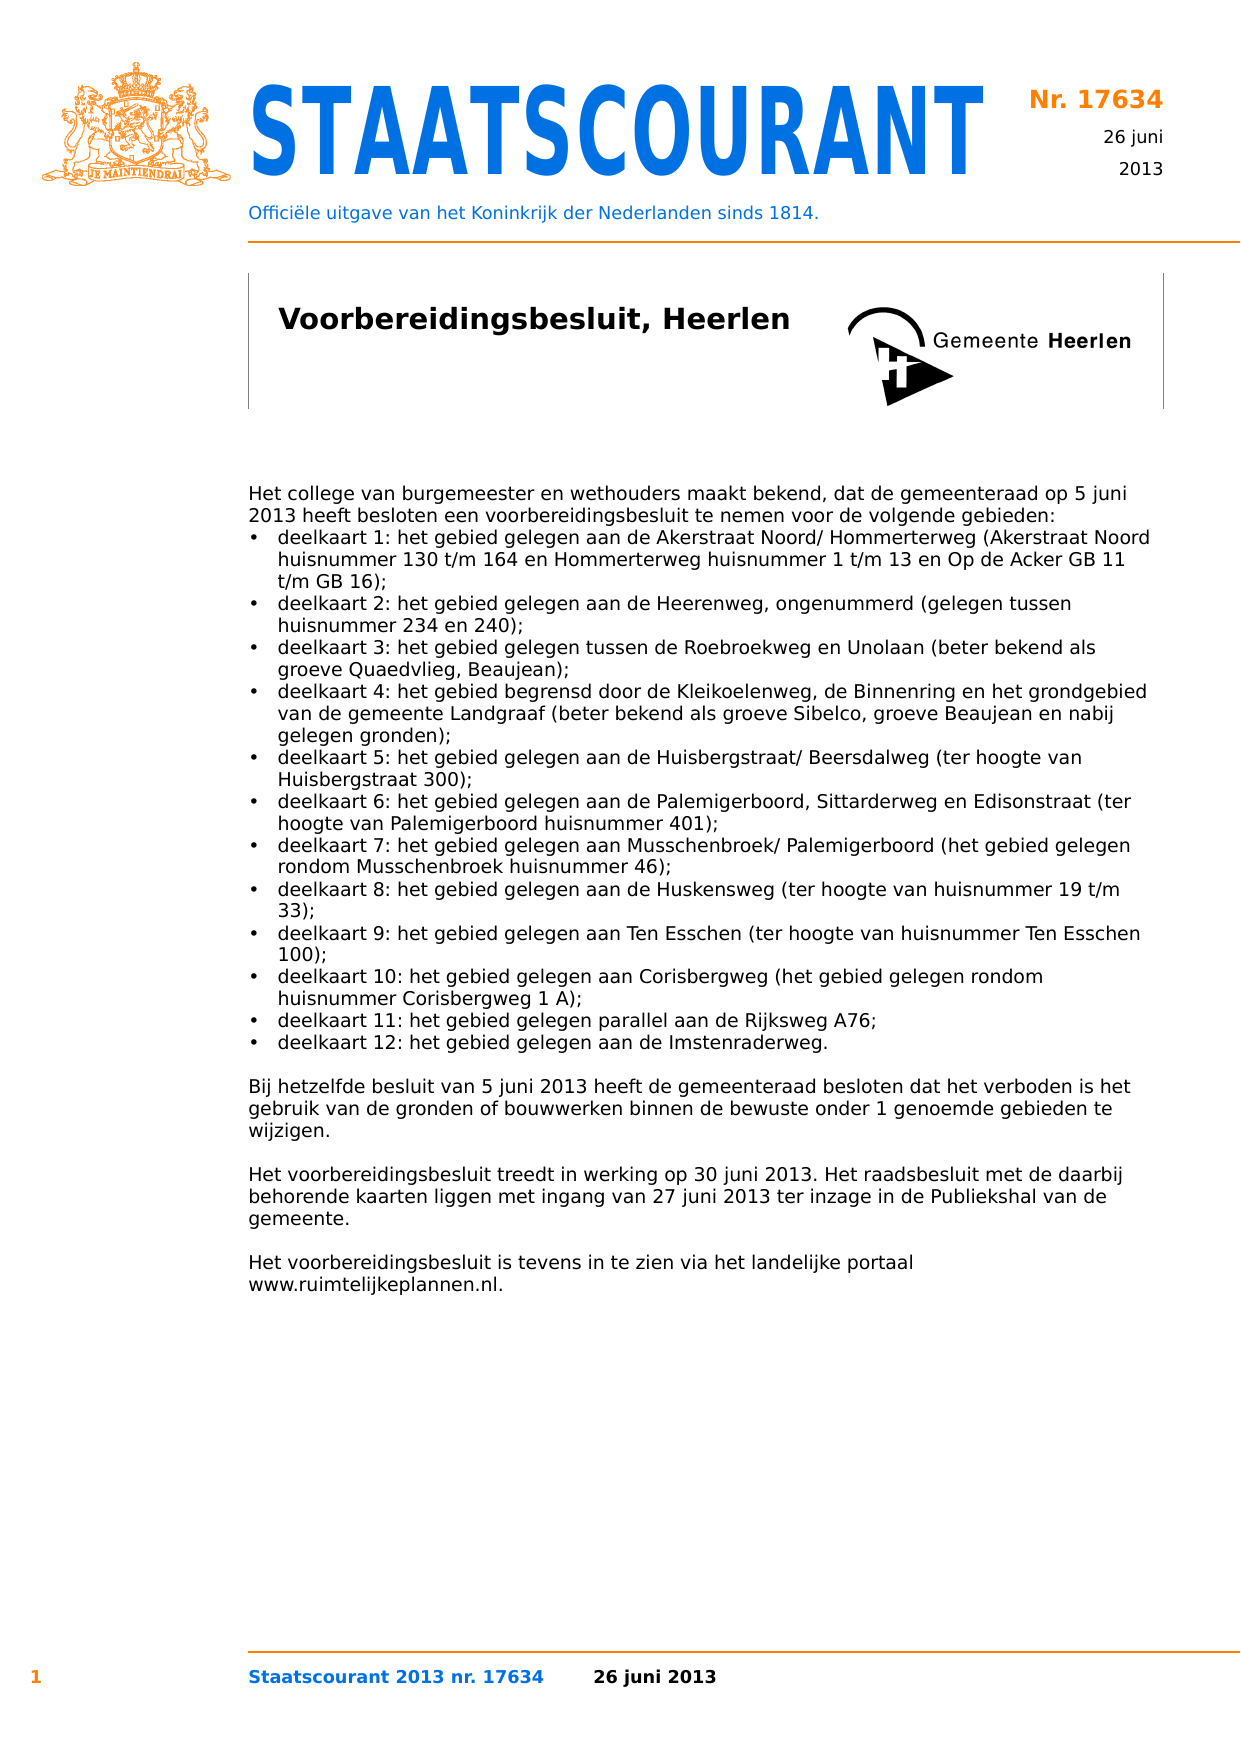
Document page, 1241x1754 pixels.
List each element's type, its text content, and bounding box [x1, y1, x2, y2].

text • deelkaart 10: het gebied gelegen aan Corisbergweg (het gebied gelegen rondom huisnummer Corisbergweg 1 A); [248, 966, 1163, 1010]
picture [41, 62, 231, 186]
subtitle Voorbereidingsbesluit, Heerlen [249, 273, 1163, 409]
table_header [25, 62, 248, 241]
text • deelkaart 5: het gebied gelegen aan de Huisbergstraat/ Beersdalweg (ter hoogte van Huisbergstraat 300); [248, 747, 1163, 791]
text Het voorbereidingsbesluit treedt in werking op 30 juni 2013. Het raadsbesluit met de daarbij behorende kaarten liggen met ingang van 27 juni 2013 ter inzage in de Publiekshal van de gemeente. [248, 1164, 1163, 1230]
table_header STAATSCOURANT [248, 62, 998, 203]
text Bij hetzelfde besluit van 5 juni 2013 heeft de gemeenteraad besloten dat het verboden is het gebruik van de gronden of bouwwerken binnen de bewuste onder 1 genoemde gebieden te wijzigen. [248, 1076, 1163, 1142]
text Het college van burgemeester en wethouders maakt bekend, dat de gemeenteraad op 5 juni 2013 heeft besloten een voorbereidingsbesluit te nemen voor de volgende gebieden: [248, 483, 1163, 527]
table_cell Officiële uitgave van het Koninkrijk der Nederlanden sinds 1814. [248, 203, 1240, 241]
text • deelkaart 8: het gebied gelegen aan de Huskensweg (ter hoogte van huisnummer 19 t/m 33); [248, 878, 1163, 922]
text • deelkaart 12: het gebied gelegen aan de Imstenraderweg. [248, 1032, 1163, 1054]
table_cell 2013 [998, 153, 1240, 203]
text • deelkaart 7: het gebied gelegen aan Musschenbroek/ Palemigerboord (het gebied gelegen rondom Musschenbroek huisnummer 46); [248, 834, 1163, 878]
table_cell 26 juni [998, 121, 1240, 153]
text • deelkaart 1: het gebied gelegen aan de Akerstraat Noord/ Hommerterweg (Akerstraat Noord huisnummer 130 t/m 164 en Hommerterweg huisnummer 1 t/m 13 en Op de Acker GB 11 t/m GB 16); [248, 527, 1163, 593]
table_header Nr. 17634 [998, 62, 1240, 121]
text • deelkaart 2: het gebied gelegen aan de Heerenweg, ongenummerd (gelegen tussen huisnummer 234 en 240); [248, 593, 1163, 637]
text • deelkaart 4: het gebied begrensd door de Kleikoelenweg, de Binnenring en het grondgebied van de gemeente Landgraaf (beter bekend als groeve Sibelco, groeve Beaujean en nabij gelegen gronden); [248, 681, 1163, 747]
text • deelkaart 9: het gebied gelegen aan Ten Esschen (ter hoogte van huisnummer Ten Esschen 100); [248, 922, 1163, 966]
text • deelkaart 6: het gebied gelegen aan de Palemigerboord, Sittarderweg en Edisonstraat (ter hoogte van Palemigerboord huisnummer 401); [248, 791, 1163, 834]
picture [844, 302, 1134, 409]
text • deelkaart 11: het gebied gelegen parallel aan de Rijksweg A76; [248, 1010, 1163, 1032]
text Het voorbereidingsbesluit is tevens in te zien via het landelijke portaal www.ruimtelijkeplannen.nl. [248, 1252, 1163, 1296]
text • deelkaart 3: het gebied gelegen tussen de Roebroekweg en Unolaan (beter bekend als groeve Quaedvlieg, Beaujean); [248, 637, 1163, 681]
